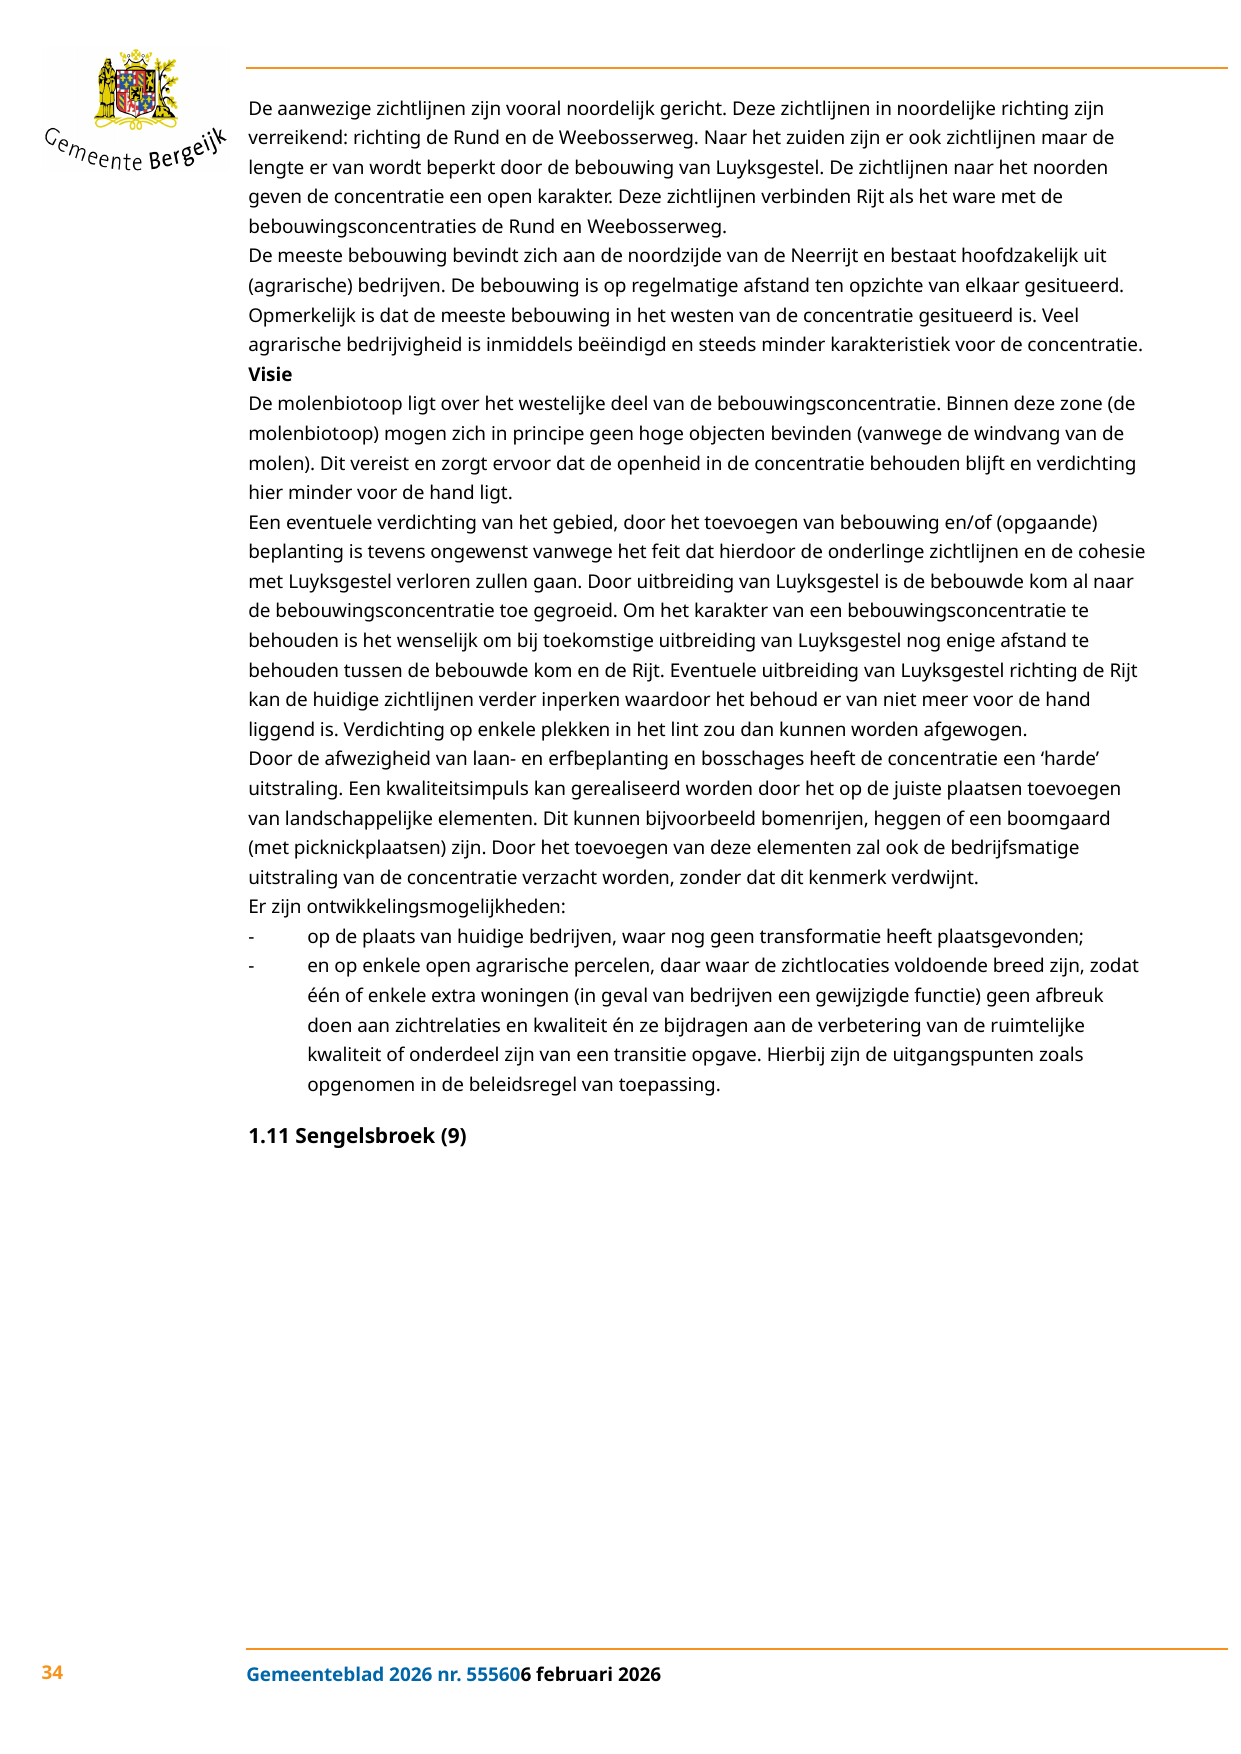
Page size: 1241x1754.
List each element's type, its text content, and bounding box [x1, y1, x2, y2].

text 1.11 Sengelsbroek (9) [248, 1121, 1152, 1150]
text Een eventuele verdichting van het gebied, door het toevoegen van bebouwing en/of (opgaande) beplanting is tevens ongewenst vanwege het feit dat hierdoor de onderlinge zichtlijnen en de cohesie met Luyksgestel verloren zullen gaan. Door uitbreiding van Luyksgestel is de bebouwde kom al naar de bebouwingsconcentratie toe gegroeid. Om het karakter van een bebouwingsconcentratie te behouden is het wenselijk om bij toekomstige uitbreiding van Luyksgestel nog enige afstand te behouden tussen de bebouwde kom en de Rijt. Eventuele uitbreiding van Luyksgestel richting de Rijt kan de huidige zichtlijnen verder inperken waardoor het behoud er van niet meer voor de hand liggend is. Verdichting op enkele plekken in het lint zou dan kunnen worden afgewogen. [248, 509, 1152, 742]
list op de plaats van huidige bedrijven, waar nog geen transformatie heeft plaatsgevonden; [248, 923, 1152, 949]
text De molenbiotoop ligt over het westelijke deel van de bebouwingsconcentratie. Binnen deze zone (de molenbiotoop) mogen zich in principe geen hoge objecten bevinden (vanwege de windvang van de molen). Dit vereist en zorgt ervoor dat de openheid in de concentratie behouden blijft en verdichting hier minder voor de hand ligt. [248, 391, 1152, 505]
text Door de afwezigheid van laan- en erfbeplanting en bosschages heeft de concentratie een ‘harde’ uitstraling. Een kwaliteitsimpuls kan gerealiseerd worden door het op de juiste plaatsen toevoegen van landschappelijke elementen. Dit kunnen bijvoorbeeld bomenrijen, heggen of een boomgaard (met picknickplaatsen) zijn. Door het toevoegen van deze elementen zal ook de bedrijfsmatige uitstraling van de concentratie verzacht worden, zonder dat dit kenmerk verdwijnt. [248, 746, 1152, 890]
picture [41, 47, 231, 172]
text De meeste bebouwing bevindt zich aan de noordzijde van de Neerrijt en bestaat hoofdzakelijk uit (agrarische) bedrijven. De bebouwing is op regelmatige afstand ten opzichte van elkaar gesitueerd. Opmerkelijk is dat de meeste bebouwing in het westen van de concentratie gesitueerd is. Veel agrarische bedrijvigheid is inmiddels beëindigd en steeds minder karakteristiek voor de concentratie. [248, 243, 1152, 357]
list en op enkele open agrarische percelen, daar waar de zichtlocaties voldoende breed zijn, zodat één of enkele extra woningen (in geval van bedrijven een gewijzigde functie) geen afbreuk doen aan zichtrelaties en kwaliteit én ze bijdragen aan de verbetering van de ruimtelijke kwaliteit of onderdeel zijn van een transitie opgave. Hierbij zijn de uitgangspunten zoals opgenomen in de beleidsregel van toepassing. [248, 953, 1152, 1097]
text Visie [248, 361, 1152, 387]
text De aanwezige zichtlijnen zijn vooral noordelijk gericht. Deze zichtlijnen in noordelijke richting zijn verreikend: richting de Rund en de Weebosserweg. Naar het zuiden zijn er ook zichtlijnen maar de lengte er van wordt beperkt door de bebouwing van Luyksgestel. De zichtlijnen naar het noorden geven de concentratie een open karakter. Deze zichtlijnen verbinden Rijt als het ware met de bebouwingsconcentraties de Rund en Weebosserweg. [248, 95, 1152, 239]
text Er zijn ontwikkelingsmogelijkheden: [248, 893, 1152, 919]
